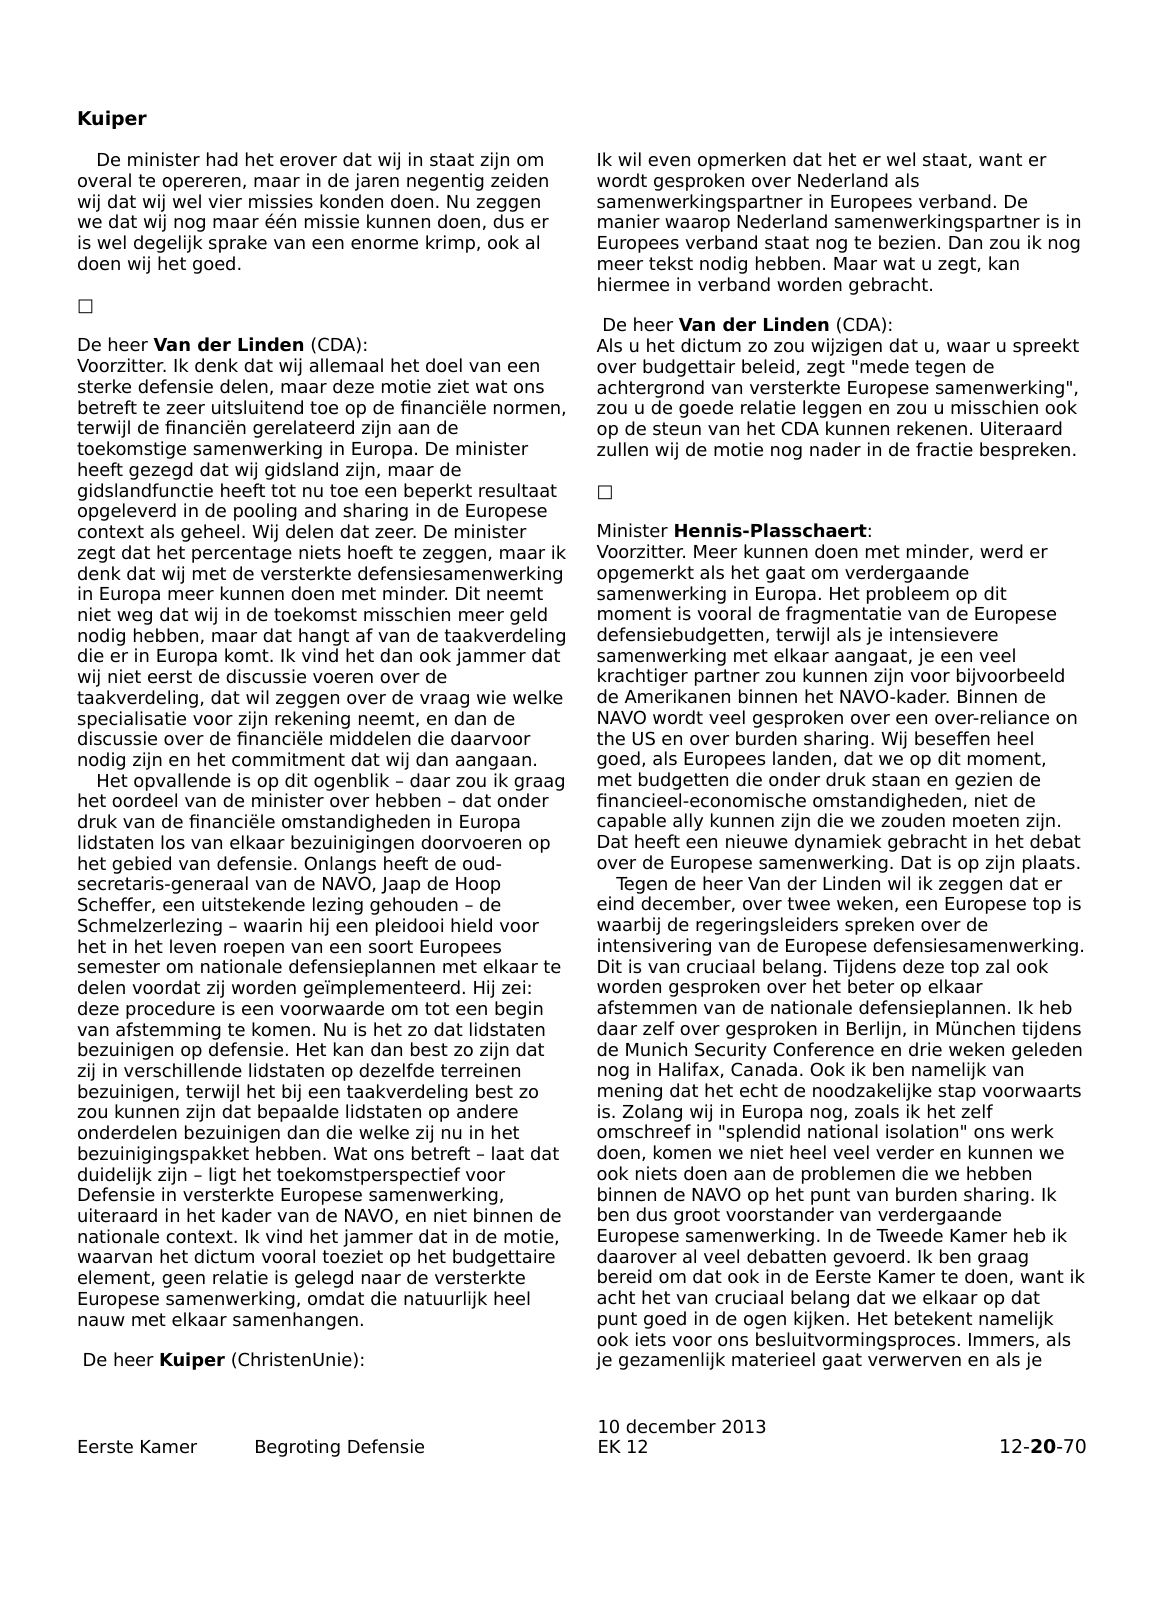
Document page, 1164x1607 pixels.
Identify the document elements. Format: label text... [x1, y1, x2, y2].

text Het opvallende is op dit ogenblik – daar zou ik graag het oordeel van de minister over hebben – dat onder druk van de financiële omstandigheden in Europa lidstaten los van elkaar bezuinigingen doorvoeren op het gebied van defensie. Onlangs heeft de oud-secretaris-generaal van de NAVO, Jaap de Hoop Scheffer, een uitstekende lezing gehouden – de Schmelzerlezing – waarin hij een pleidooi hield voor het in het leven roepen van een soort Europees semester om nationale defensieplannen met elkaar te delen voordat zij worden geïmplementeerd. Hij zei: deze procedure is een voorwaarde om tot een begin van afstemming te komen. Nu is het zo dat lidstaten bezuinigen op defensie. Het kan dan best zo zijn dat zij in verschillende lidstaten op dezelfde terreinen bezuinigen, terwijl het bij een taakverdeling best zo zou kunnen zijn dat bepaalde lidstaten op andere onderdelen bezuinigen dan die welke zij nu in het bezuinigingspakket hebben. Wat ons betreft – laat dat duidelijk zijn – ligt het toekomstperspectief voor Defensie in versterkte Europese samenwerking, uiteraard in het kader van de NAVO, en niet binnen de nationale context. Ik vind het jammer dat in de motie, waarvan het dictum vooral toeziet op het budgettaire element, geen relatie is gelegd naar de versterkte Europese samenwerking, omdat die natuurlijk heel nauw met elkaar samenhangen. [77, 771, 567, 1330]
text Minister Hennis-Plasschaert: [596, 521, 1087, 542]
text De minister had het erover dat wij in staat zijn om overal te opereren, maar in de jaren negentig zeiden wij dat wij wel vier missies konden doen. Nu zeggen we dat wij nog maar één missie kunnen doen, dus er is wel degelijk sprake van een enorme krimp, ook al doen wij het goed. [77, 150, 567, 274]
text De heer Van der Linden (CDA): [596, 315, 1087, 336]
text Ik wil even opmerken dat het er wel staat, want er wordt gesproken over Nederland als samenwerkingspartner in Europees verband. De manier waarop Nederland samenwerkingspartner is in Europees verband staat nog te bezien. Dan zou ik nog meer tekst nodig hebben. Maar wat u zegt, kan hiermee in verband worden gebracht. [596, 150, 1087, 295]
text □ [596, 480, 1087, 501]
text Als u het dictum zo zou wijzigen dat u, waar u spreekt over budgettair beleid, zegt "mede tegen de achtergrond van versterkte Europese samenwerking", zou u de goede relatie leggen en zou u misschien ook op de steun van het CDA kunnen rekenen. Uiteraard zullen wij de motie nog nader in de fractie bespreken. [596, 336, 1087, 460]
text De heer Van der Linden (CDA): [77, 335, 567, 356]
text □ [77, 294, 567, 315]
text De heer Kuiper (ChristenUnie): [77, 1350, 567, 1371]
text Tegen de heer Van der Linden wil ik zeggen dat er eind december, over twee weken, een Europese top is waarbij de regeringsleiders spreken over de intensivering van de Europese defensiesamenwerking. Dit is van cruciaal belang. Tijdens deze top zal ook worden gesproken over het beter op elkaar afstemmen van de nationale defensieplannen. Ik heb daar zelf over gesproken in Berlijn, in München tijdens de Munich Security Conference en drie weken geleden nog in Halifax, Canada. Ook ik ben namelijk van mening dat het echt de noodzakelijke stap voorwaarts is. Zolang wij in Europa nog, zoals ik het zelf omschreef in "splendid national isolation" ons werk doen, komen we niet heel veel verder en kunnen we ook niets doen aan de problemen die we hebben binnen de NAVO op het punt van burden sharing. Ik ben dus groot voorstander van verdergaande Europese samenwerking. In de Tweede Kamer heb ik daarover al veel debatten gevoerd. Ik ben graag bereid om dat ook in de Eerste Kamer te doen, want ik acht het van cruciaal belang dat we elkaar op dat punt goed in de ogen kijken. Het betekent namelijk ook iets voor ons besluitvormingsproces. Immers, als je gezamenlijk materieel gaat verwerven en als je [596, 873, 1087, 1371]
text Voorzitter. Ik denk dat wij allemaal het doel van een sterke defensie delen, maar deze motie ziet wat ons betreft te zeer uitsluitend toe op de financiële normen, terwijl de financiën gerelateerd zijn aan de toekomstige samenwerking in Europa. De minister heeft gezegd dat wij gidsland zijn, maar de gidslandfunctie heeft tot nu toe een beperkt resultaat opgeleverd in de pooling and sharing in de Europese context als geheel. Wij delen dat zeer. De minister zegt dat het percentage niets hoeft te zeggen, maar ik denk dat wij met de versterkte defensiesamenwerking in Europa meer kunnen doen met minder. Dit neemt niet weg dat wij in de toekomst misschien meer geld nodig hebben, maar dat hangt af van de taakverdeling die er in Europa komt. Ik vind het dan ook jammer dat wij niet eerst de discussie voeren over de taakverdeling, dat wil zeggen over de vraag wie welke specialisatie voor zijn rekening neemt, en dan de discussie over de financiële middelen die daarvoor nodig zijn en het commitment dat wij dan aangaan. [77, 356, 567, 771]
text Voorzitter. Meer kunnen doen met minder, werd er opgemerkt als het gaat om verdergaande samenwerking in Europa. Het probleem op dit moment is vooral de fragmentatie van de Europese defensiebudgetten, terwijl als je intensievere samenwerking met elkaar aangaat, je een veel krachtiger partner zou kunnen zijn voor bijvoorbeeld de Amerikanen binnen het NAVO-kader. Binnen de NAVO wordt veel gesproken over een over-reliance on the US en over burden sharing. Wij beseffen heel goed, als Europees landen, dat we op dit moment, met budgetten die onder druk staan en gezien de financieel-economische omstandigheden, niet de capable ally kunnen zijn die we zouden moeten zijn. Dat heeft een nieuwe dynamiek gebracht in het debat over de Europese samenwerking. Dat is op zijn plaats. [596, 542, 1087, 873]
